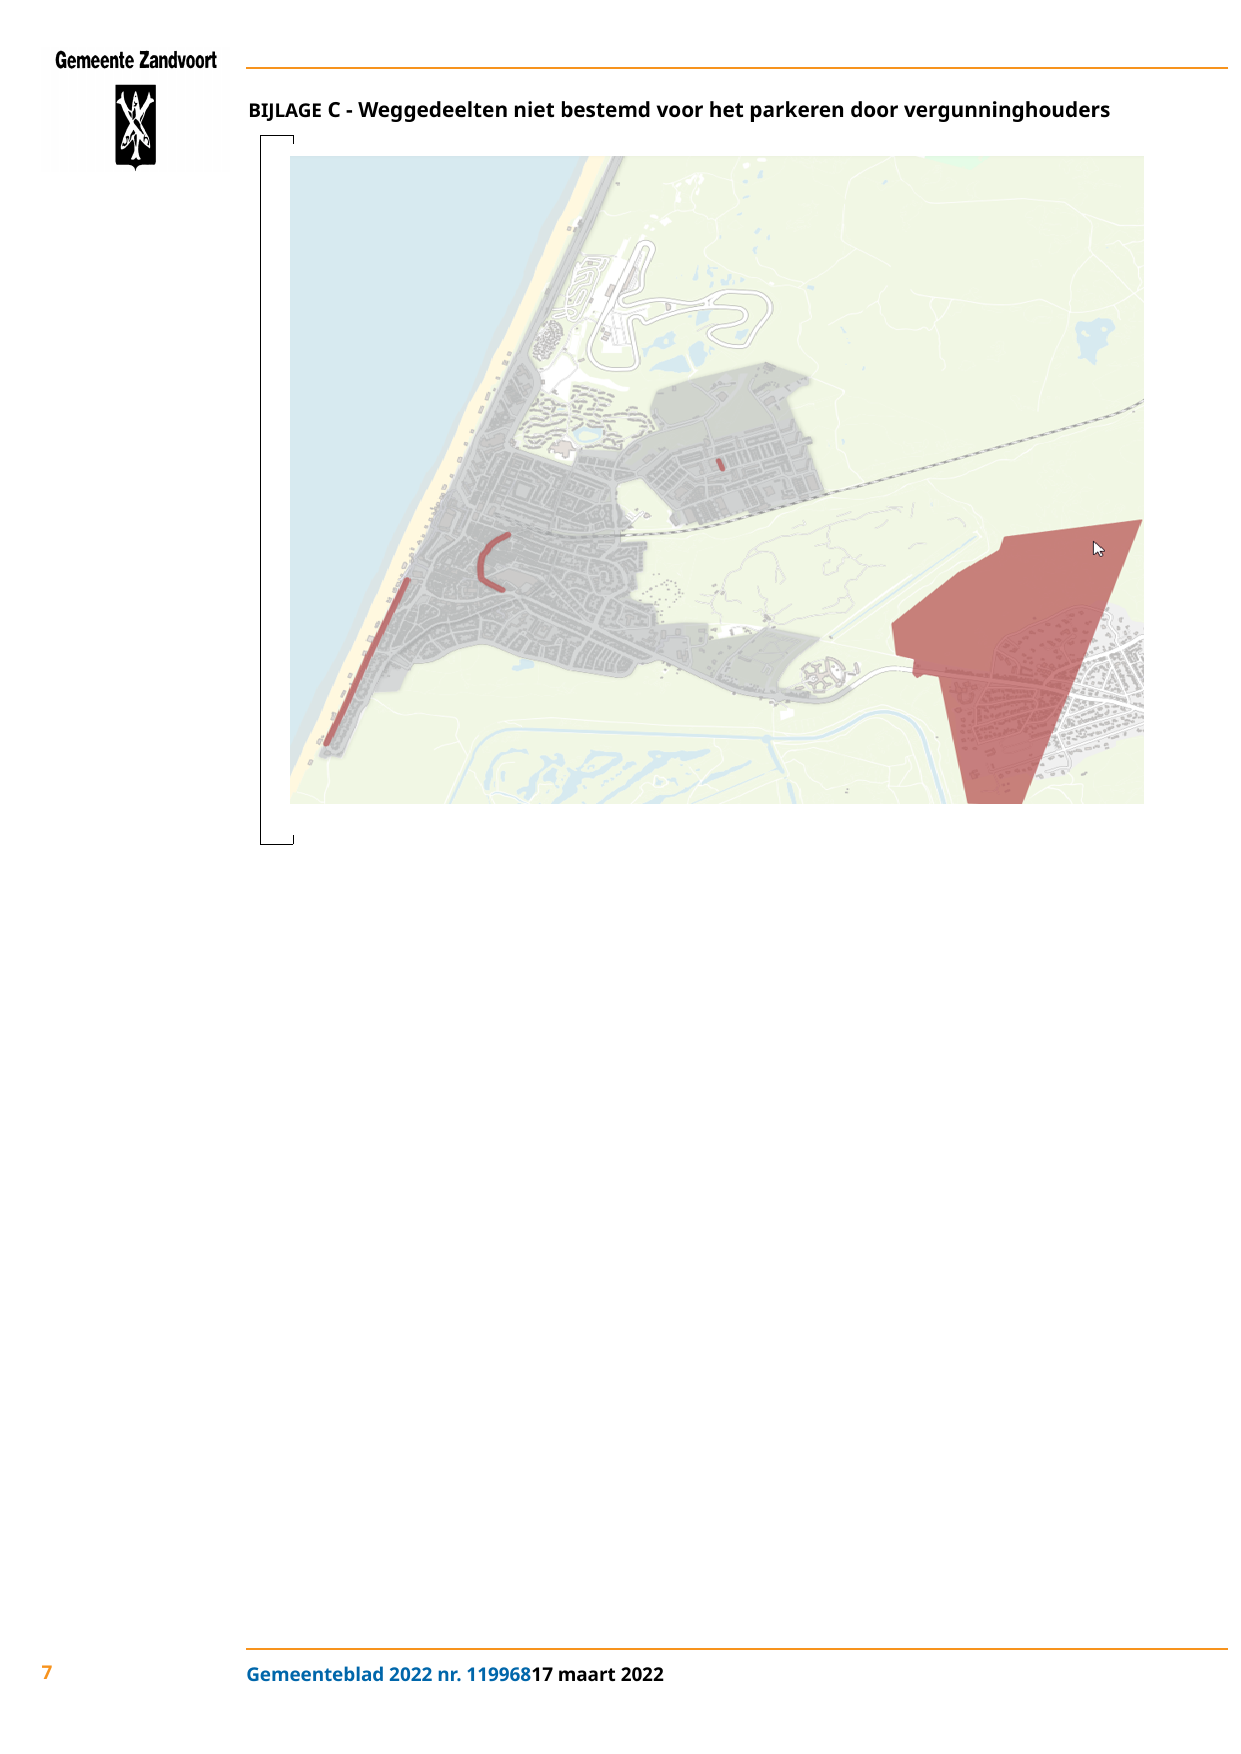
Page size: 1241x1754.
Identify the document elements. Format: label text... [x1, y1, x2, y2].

picture [41, 47, 231, 172]
picture [268, 144, 1173, 835]
text BIJLAGE C - Weggedeelten niet bestemd voor het parkeren door vergunninghouders [248, 95, 1152, 123]
